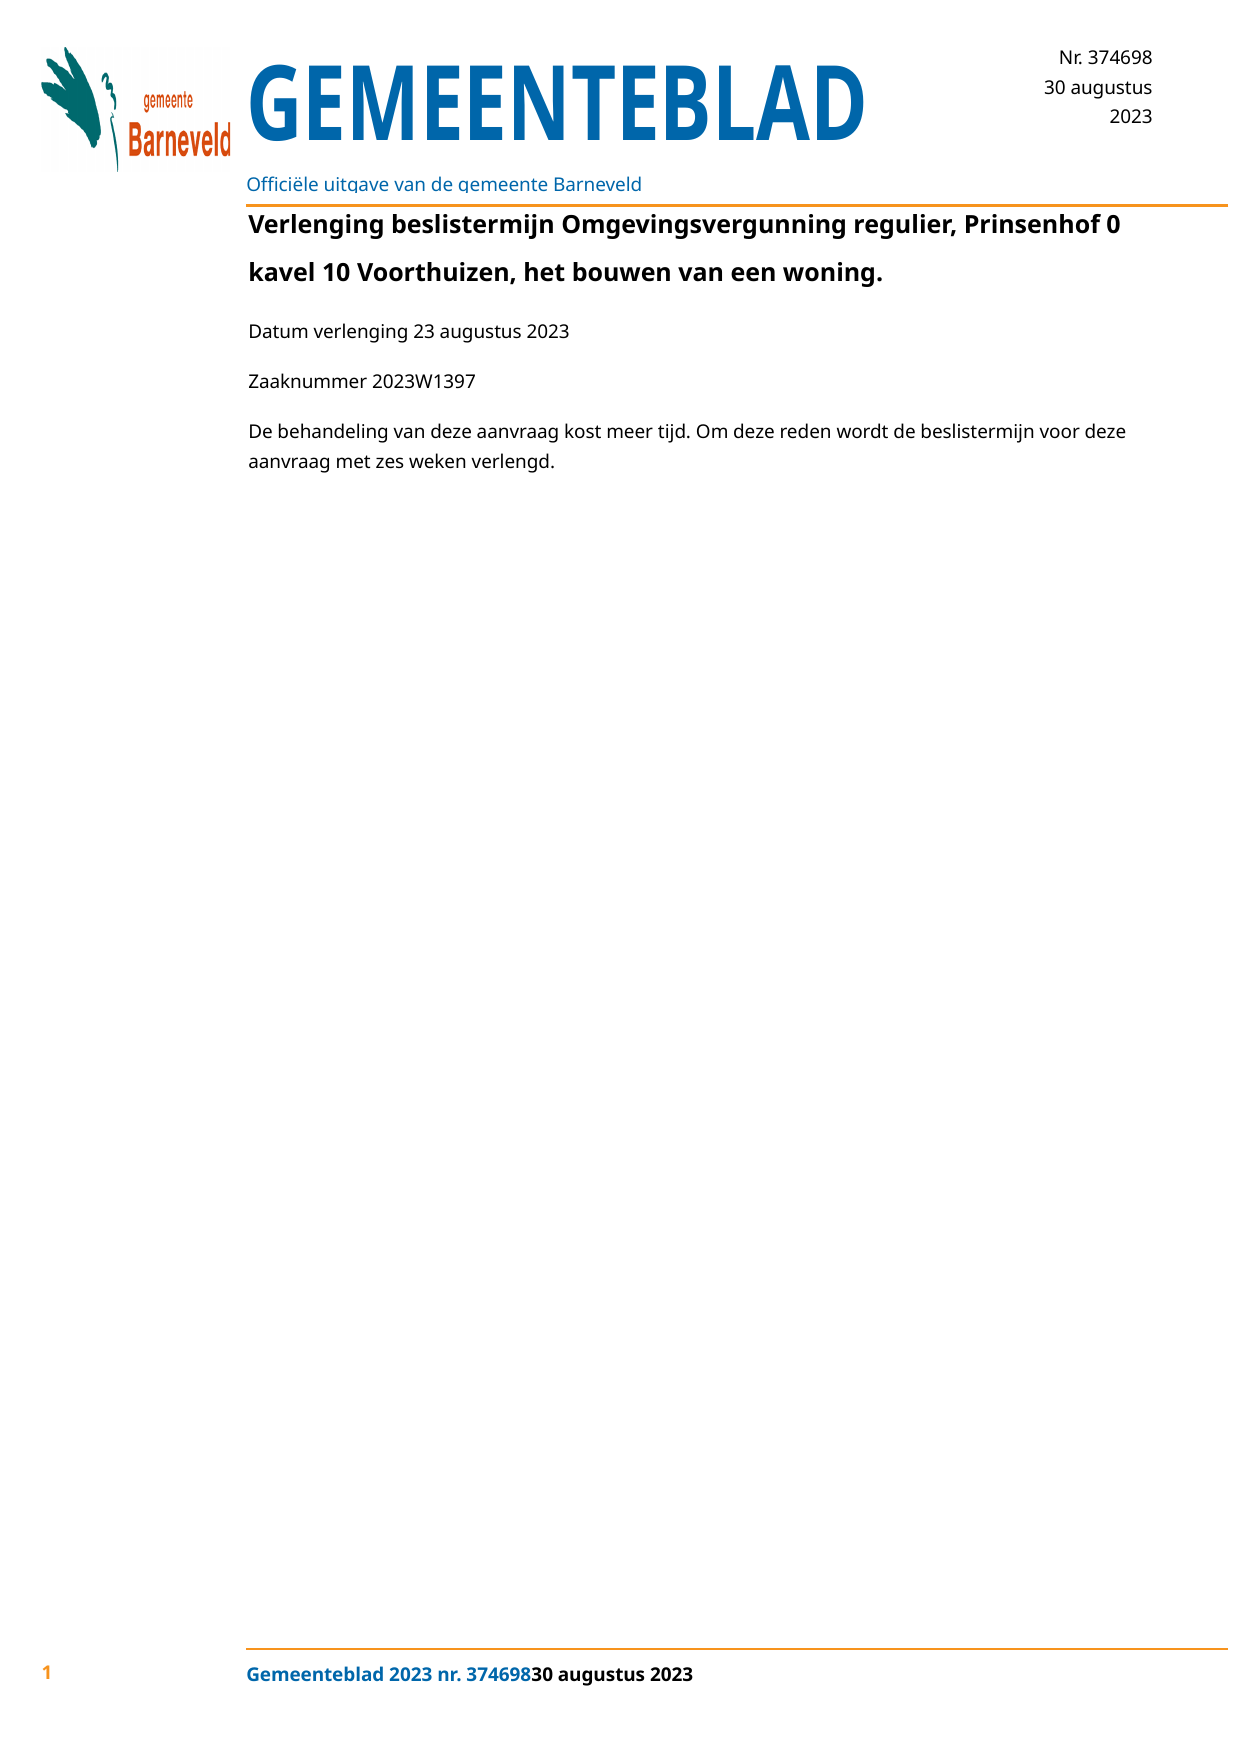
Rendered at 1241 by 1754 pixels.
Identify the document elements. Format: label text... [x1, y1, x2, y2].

picture [41, 47, 231, 172]
text Datum verlenging 23 augustus 2023 [248, 318, 1152, 344]
text De behandeling van deze aanvraag kost meer tijd. Om deze reden wordt de beslistermijn voor deze aanvraag met zes weken verlengd. [248, 419, 1152, 474]
text Zaaknummer 2023W1397 [248, 368, 1152, 394]
text Verlenging beslistermijn Omgevingsvergunning regulier, Prinsenhof 0 kavel 10 Voorthuizen, het bouwen van een woning. [248, 207, 1152, 288]
